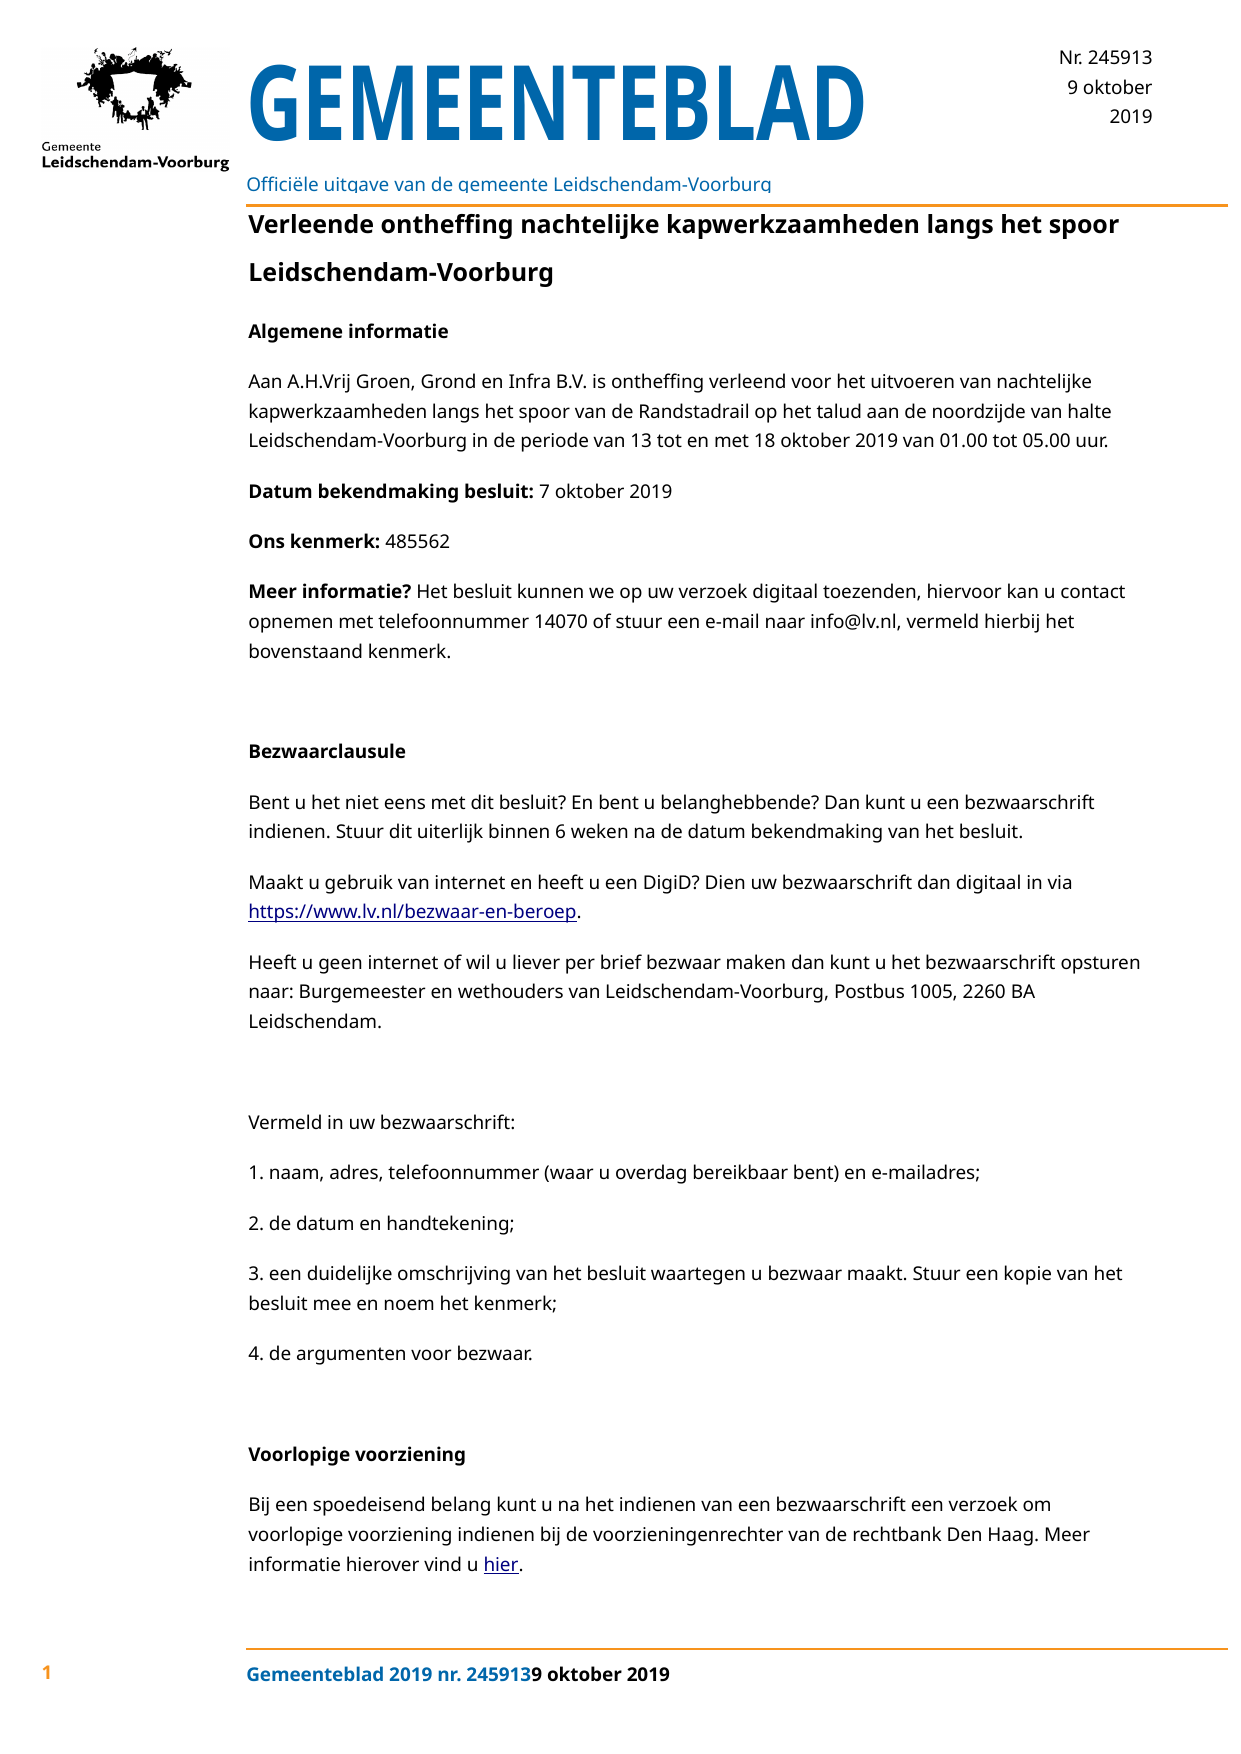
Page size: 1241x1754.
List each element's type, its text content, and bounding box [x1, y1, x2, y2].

text Meer informatie? Het besluit kunnen we op uw verzoek digitaal toezenden, hiervoor kan u contact opnemen met telefoonnummer 14070 of stuur een e-mail naar info@lv.nl, vermeld hierbij het bovenstaand kenmerk. [248, 579, 1152, 664]
text Heeft u geen internet of wil u liever per brief bezwaar maken dan kunt u het bezwaarschrift opsturen naar: Burgemeester en wethouders van Leidschendam-Voorburg, Postbus 1005, 2260 BA Leidschendam. [248, 949, 1152, 1034]
text Maakt u gebruik van internet en heeft u een DigiD? Dien uw bezwaarschrift dan digitaal in via https://www.lv.nl/bezwaar-en-beroep. [248, 869, 1152, 924]
text Bent u het niet eens met dit besluit? En bent u belanghebbende? Dan kunt u een bezwaarschrift indienen. Stuur dit uiterlijk binnen 6 weken na de datum bekendmaking van het besluit. [248, 789, 1152, 844]
text Algemene informatie [248, 318, 1152, 344]
text Aan A.H.Vrij Groen, Grond en Infra B.V. is ontheffing verleend voor het uitvoeren van nachtelijke kapwerkzaamheden langs het spoor van de Randstadrail op het talud aan de noordzijde van halte Leidschendam-Voorburg in de periode van 13 tot en met 18 oktober 2019 van 01.00 tot 05.00 uur. [248, 368, 1152, 453]
text Datum bekendmaking besluit: 7 oktober 2019 [248, 478, 1152, 504]
text Bezwaarclausule [248, 739, 1152, 764]
text 4. de argumenten voor bezwaar. [248, 1340, 1152, 1366]
text Verleende ontheffing nachtelijke kapwerkzaamheden langs het spoor Leidschendam-Voorburg [248, 207, 1152, 288]
text Bij een spoedeisend belang kunt u na het indienen van een bezwaarschrift een verzoek om voorlopige voorziening indienen bij de voorzieningenrechter van de rechtbank Den Haag. Meer informatie hierover vind u hier. [248, 1492, 1152, 1577]
text Voorlopige voorziening [248, 1441, 1152, 1467]
text 1. naam, adres, telefoonnummer (waar u overdag bereikbaar bent) en e-mailadres; [248, 1159, 1152, 1185]
picture [41, 47, 231, 172]
text 2. de datum en handtekening; [248, 1210, 1152, 1236]
text 3. een duidelijke omschrijving van het besluit waartegen u bezwaar maakt. Stuur een kopie van het besluit mee en noem het kenmerk; [248, 1260, 1152, 1316]
text Vermeld in uw bezwaarschrift: [248, 1109, 1152, 1135]
text Ons kenmerk: 485562 [248, 528, 1152, 554]
